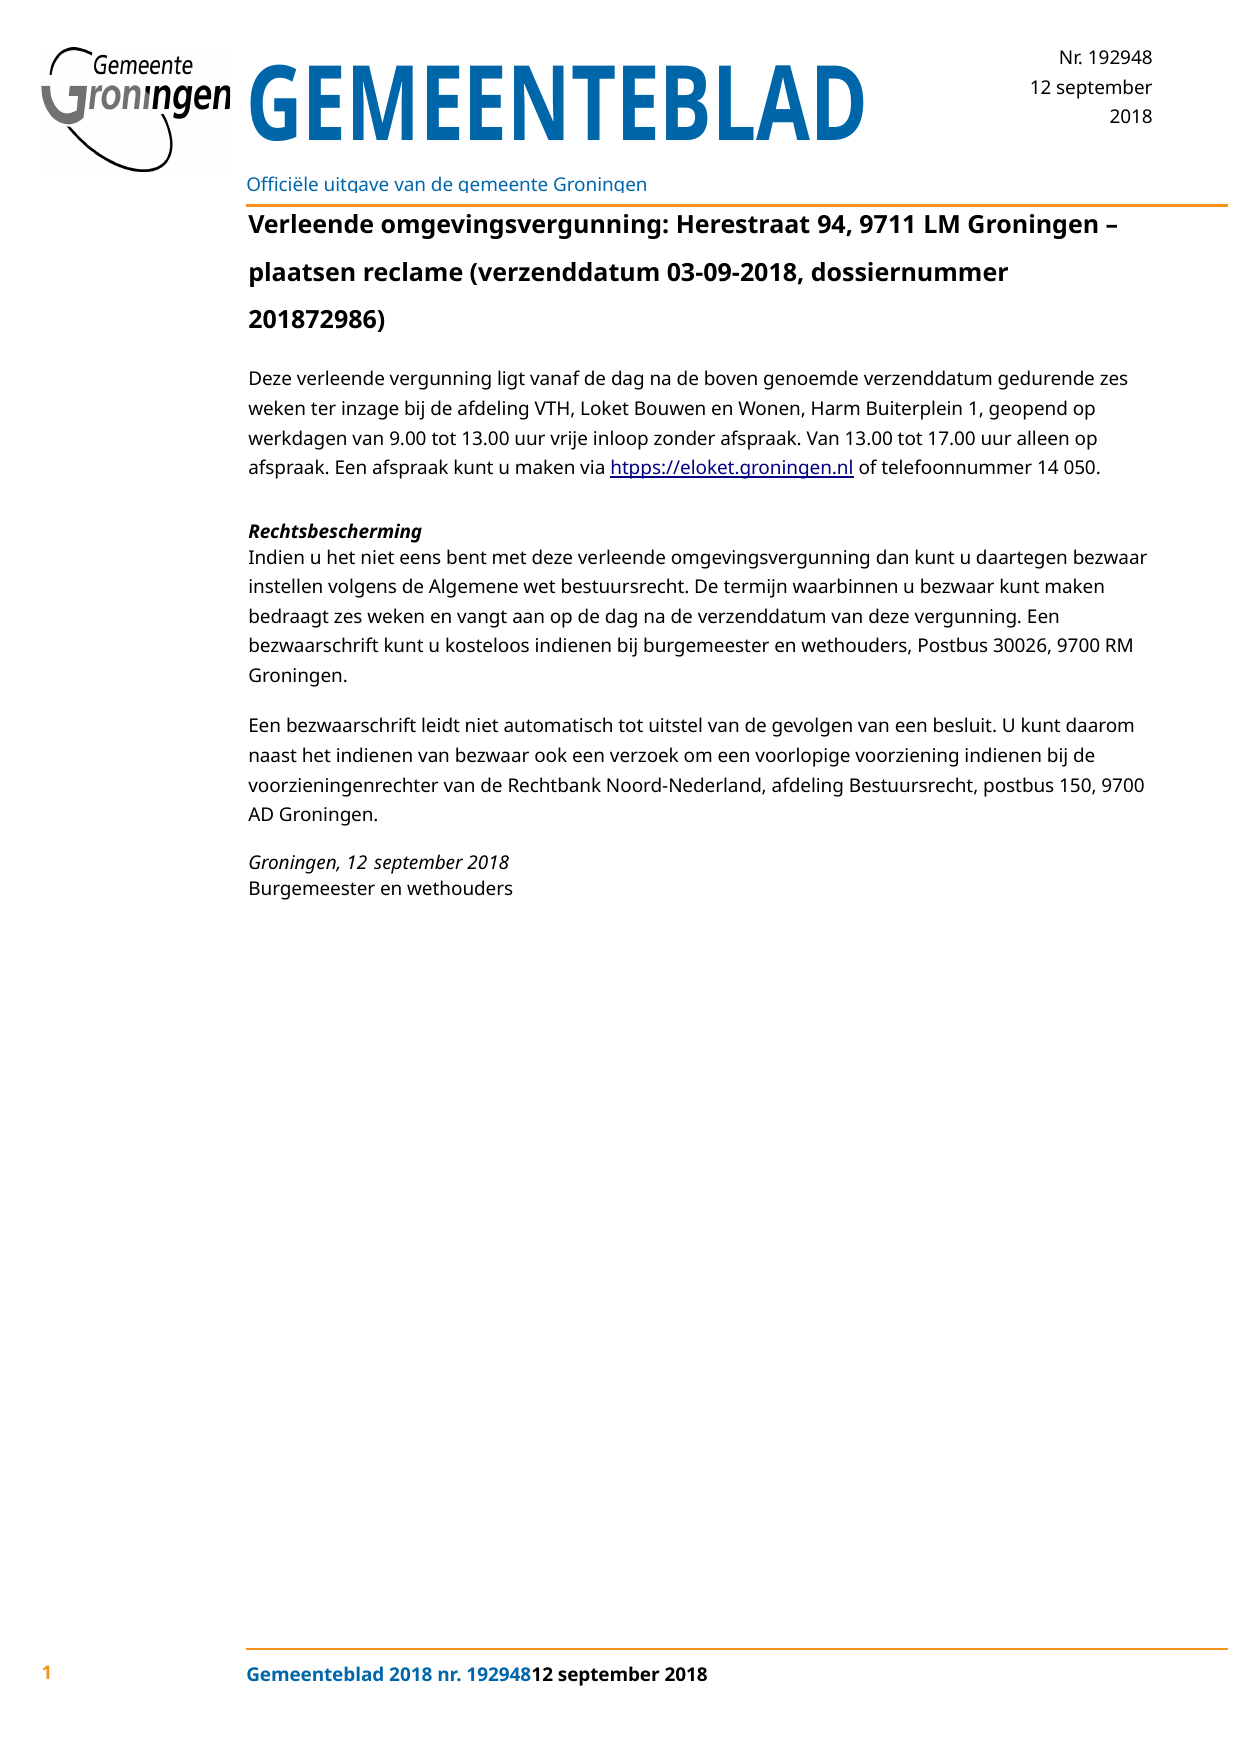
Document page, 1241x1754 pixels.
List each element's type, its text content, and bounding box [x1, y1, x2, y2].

text Indien u het niet eens bent met deze verleende omgevingsvergunning dan kunt u daartegen bezwaar instellen volgens de Algemene wet bestuursrecht. De termijn waarbinnen u bezwaar kunt maken bedraagt zes weken en vangt aan op de dag na de verzenddatum van deze vergunning. Een bezwaarschrift kunt u kosteloos indienen bij burgemeester en wethouders, Postbus 30026, 9700 RM Groningen. [248, 544, 1152, 688]
text Groningen, 12 september 2018 [248, 849, 1152, 875]
text Verleende omgevingsvergunning: Herestraat 94, 9711 LM Groningen – plaatsen reclame (verzenddatum 03-09-2018, dossiernummer 201872986) [248, 207, 1152, 336]
text Deze verleende vergunning ligt vanaf de dag na de boven genoemde verzenddatum gedurende zes weken ter inzage bij de afdeling VTH, Loket Bouwen en Wonen, Harm Buiterplein 1, geopend op werkdagen van 9.00 tot 13.00 uur vrije inloop zonder afspraak. Van 13.00 tot 17.00 uur alleen op afspraak. Een afspraak kunt u maken via htpps://eloket.groningen.nl of telefoonnummer 14 050. [248, 366, 1152, 480]
picture [41, 47, 231, 172]
text Burgemeester en wethouders [248, 875, 1152, 901]
text Een bezwaarschrift leidt niet automatisch tot uitstel van de gevolgen van een besluit. U kunt daarom naast het indienen van bezwaar ook een verzoek om een voorlopige voorziening indienen bij de voorzieningenrechter van de Rechtbank Noord-Nederland, afdeling Bestuursrecht, postbus 150, 9700 AD Groningen. [248, 713, 1152, 827]
text Rechtsbescherming [248, 518, 1152, 544]
